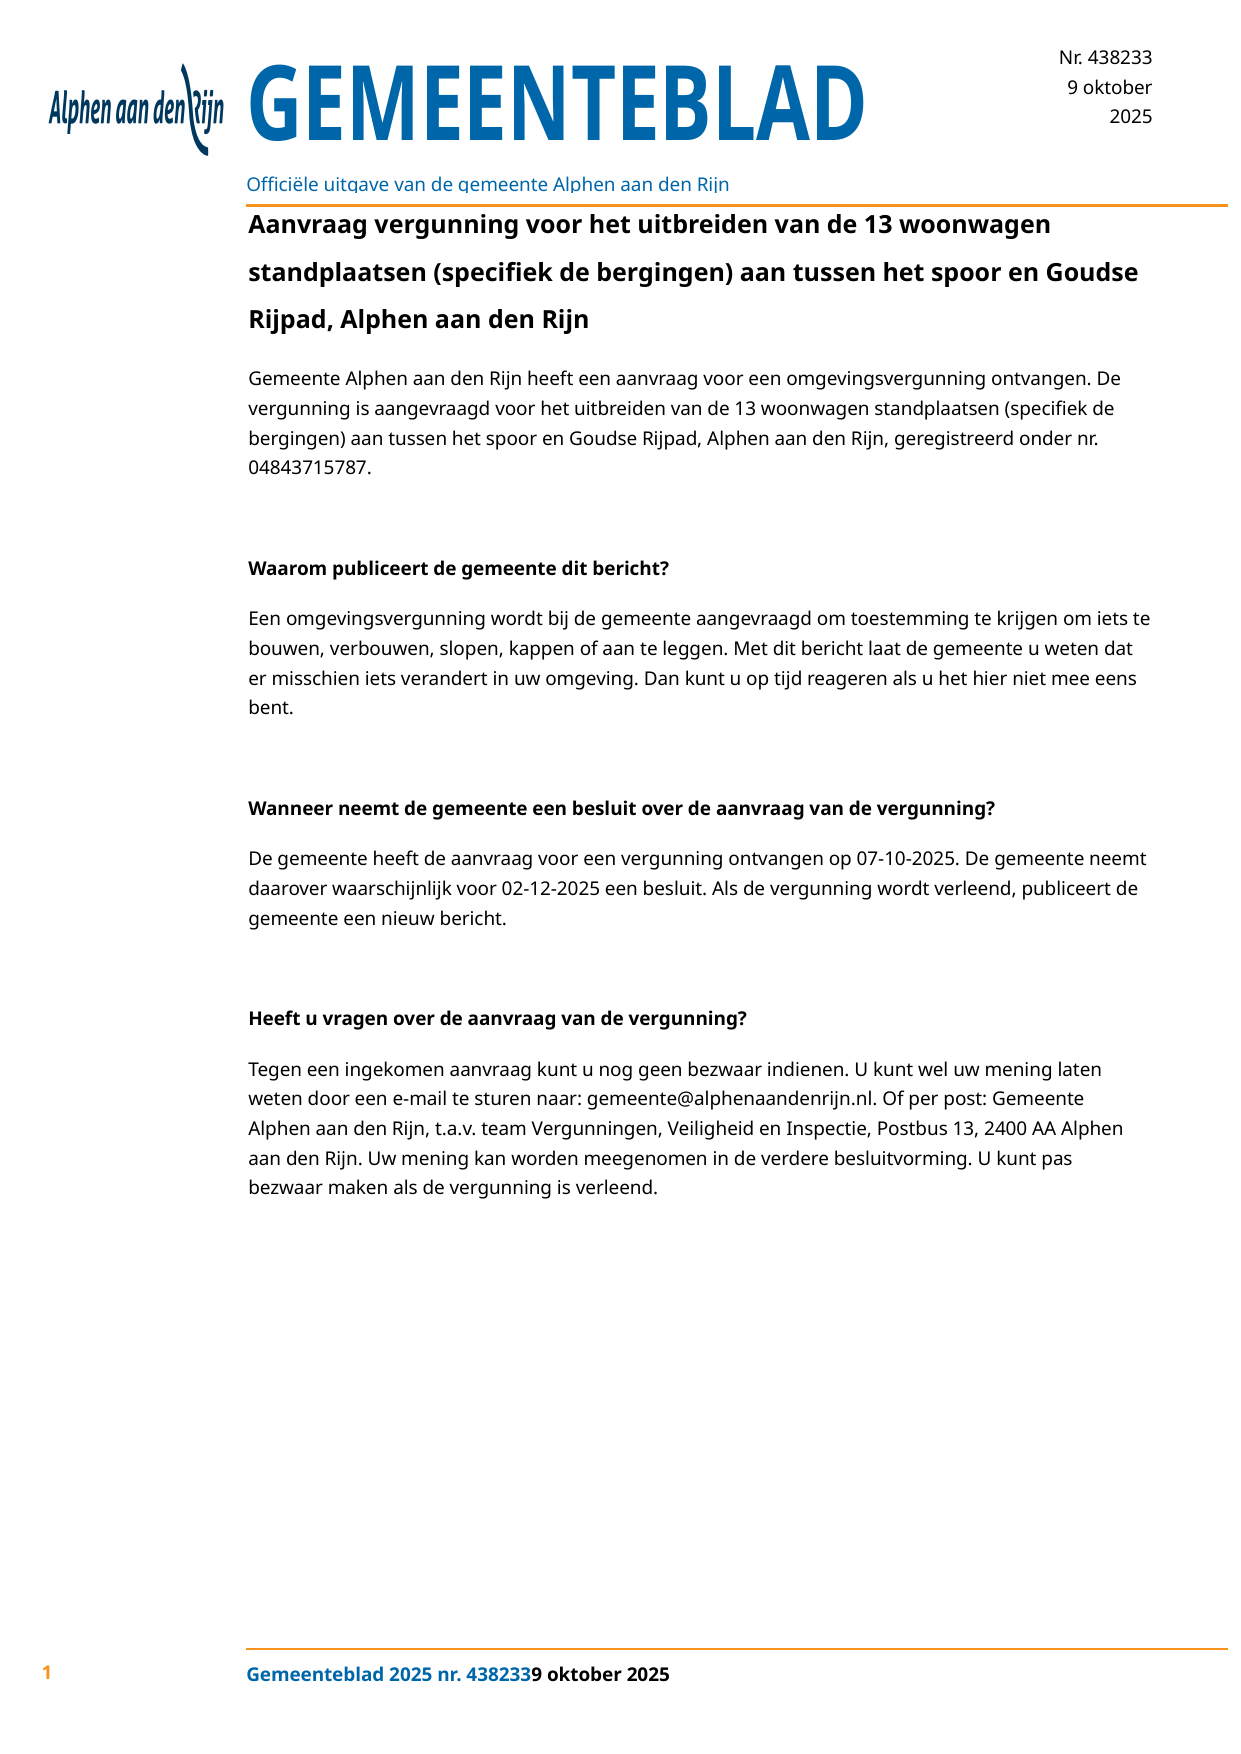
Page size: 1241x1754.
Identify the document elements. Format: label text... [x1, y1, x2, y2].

text De gemeente heeft de aanvraag voor een vergunning ontvangen op 07-10-2025. De gemeente neemt daarover waarschijnlijk voor 02-12-2025 een besluit. Als de vergunning wordt verleend, publiceert de gemeente een nieuw bericht. [248, 846, 1152, 930]
text Waarom publiceert de gemeente dit bericht? [248, 555, 1152, 581]
text Aanvraag vergunning voor het uitbreiden van de 13 woonwagen standplaatsen (specifiek de bergingen) aan tussen het spoor en Goudse Rijpad, Alphen aan den Rijn [248, 207, 1152, 336]
text Tegen een ingekomen aanvraag kunt u nog geen bezwaar indienen. U kunt wel uw mening laten weten door een e-mail te sturen naar: gemeente@alphenaandenrijn.nl. Of per post: Gemeente Alphen aan den Rijn, t.a.v. team Vergunningen, Veiligheid en Inspectie, Postbus 13, 2400 AA Alphen aan den Rijn. Uw mening kan worden meegenomen in de verdere besluitvorming. U kunt pas bezwaar maken als de vergunning is verleend. [248, 1056, 1152, 1200]
text Gemeente Alphen aan den Rijn heeft een aanvraag voor een omgevingsvergunning ontvangen. De vergunning is aangevraagd voor het uitbreiden van de 13 woonwagen standplaatsen (specifiek de bergingen) aan tussen het spoor en Goudse Rijpad, Alphen aan den Rijn, geregistreerd onder nr. 04843715787. [248, 366, 1152, 480]
text Heeft u vragen over de aanvraag van de vergunning? [248, 1006, 1152, 1031]
picture [41, 47, 231, 172]
text Een omgevingsvergunning wordt bij de gemeente aangevraagd om toestemming te krijgen om iets te bouwen, verbouwen, slopen, kappen of aan te leggen. Met dit bericht laat de gemeente u weten dat er misschien iets verandert in uw omgeving. Dan kunt u op tijd reageren als u het hier niet mee eens bent. [248, 606, 1152, 720]
text Wanneer neemt de gemeente een besluit over de aanvraag van de vergunning? [248, 795, 1152, 821]
